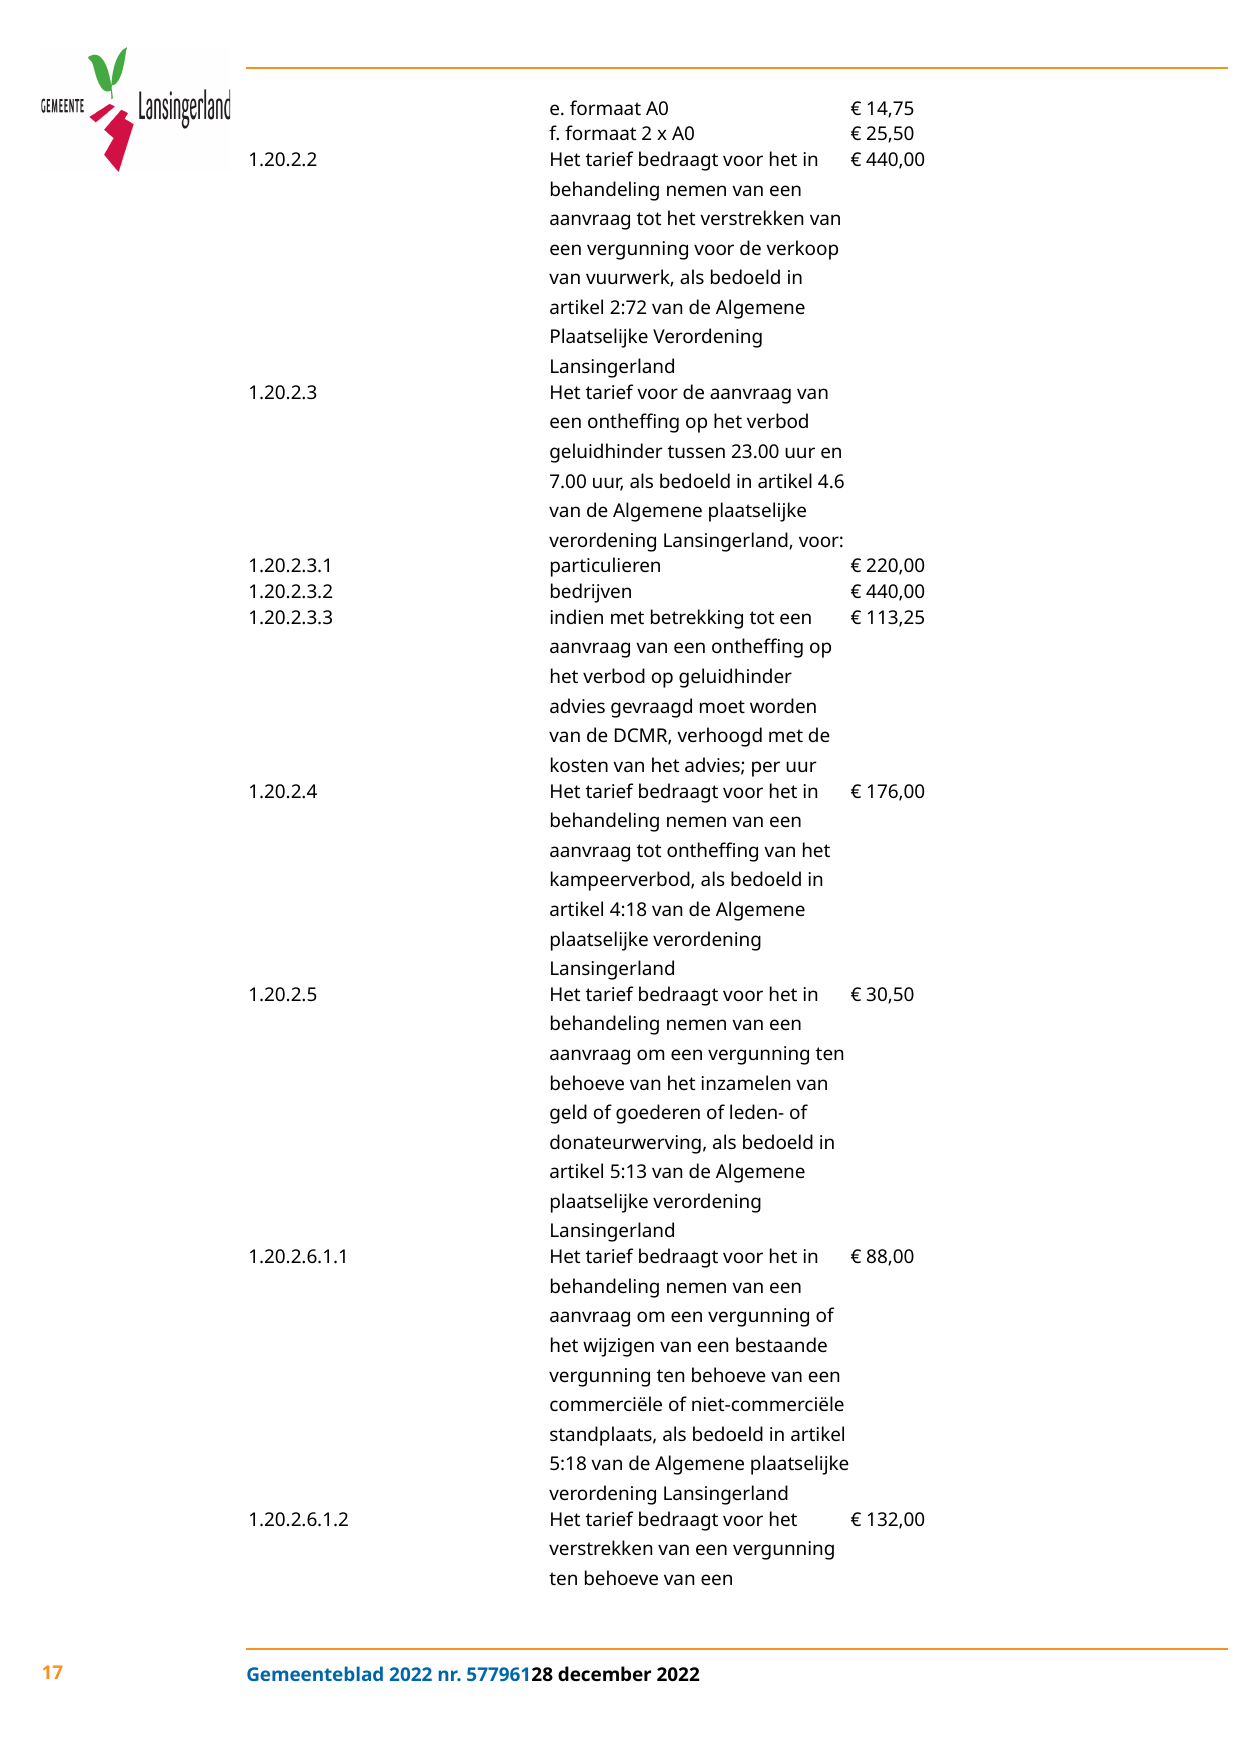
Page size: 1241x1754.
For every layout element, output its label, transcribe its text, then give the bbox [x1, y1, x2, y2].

table_cell € 176,00 [850, 778, 1152, 981]
table_cell Het tarief bedraagt voor het in behandeling nemen van een aanvraag tot het verstrekken van een vergunning voor de verkoop van vuurwerk, als bedoeld in artikel 2:72 van de Algemene Plaatselijke Verordening Lansingerland [549, 146, 850, 379]
table_cell [248, 121, 549, 146]
table_cell Het tarief bedraagt voor het in behandeling nemen van een aanvraag om een vergunning ten behoeve van het inzamelen van geld of goederen of leden- of donateurwerving, als bedoeld in artikel 5:13 van de Algemene plaatselijke verordening Lansingerland [549, 981, 850, 1243]
table_cell 1.20.2.3.3 [248, 604, 549, 778]
table_cell 1.20.2.5 [248, 981, 549, 1243]
table_cell [248, 95, 549, 121]
table_cell 1.20.2.3.1 [248, 553, 549, 578]
table_cell € 14,75 [850, 95, 1152, 121]
table_cell [850, 379, 1152, 553]
table_cell 1.20.2.2 [248, 146, 549, 379]
picture [41, 47, 231, 172]
table_cell € 88,00 [850, 1244, 1152, 1506]
table_cell Het tarief bedraagt voor het in behandeling nemen van een aanvraag om een vergunning of het wijzigen van een bestaande vergunning ten behoeve van een commerciële of niet-commerciële standplaats, als bedoeld in artikel 5:18 van de Algemene plaatselijke verordening Lansingerland [549, 1244, 850, 1506]
table_cell bedrijven [549, 579, 850, 604]
table_cell € 440,00 [850, 146, 1152, 379]
table_cell Het tarief voor de aanvraag van een ontheffing op het verbod geluidhinder tussen 23.00 uur en 7.00 uur, als bedoeld in artikel 4.6 van de Algemene plaatselijke verordening Lansingerland, voor: [549, 379, 850, 553]
table_cell Het tarief bedraagt voor het verstrekken van een vergunning ten behoeve van een [549, 1506, 850, 1591]
table_cell € 220,00 [850, 553, 1152, 578]
table_cell € 132,00 [850, 1506, 1152, 1591]
table_cell 1.20.2.6.1.1 [248, 1244, 549, 1506]
table_cell Het tarief bedraagt voor het in behandeling nemen van een aanvraag tot ontheffing van het kampeerverbod, als bedoeld in artikel 4:18 van de Algemene plaatselijke verordening Lansingerland [549, 778, 850, 981]
table_cell indien met betrekking tot een aanvraag van een ontheffing op het verbod op geluidhinder advies gevraagd moet worden van de DCMR, verhoogd met de kosten van het advies; per uur [549, 604, 850, 778]
table_cell 1.20.2.3 [248, 379, 549, 553]
table_cell 1.20.2.6.1.2 [248, 1506, 549, 1591]
table_cell € 113,25 [850, 604, 1152, 778]
table_cell particulieren [549, 553, 850, 578]
table_cell f. formaat 2 x A0 [549, 121, 850, 146]
table_cell 1.20.2.3.2 [248, 579, 549, 604]
table_cell e. formaat A0 [549, 95, 850, 121]
table_cell € 440,00 [850, 579, 1152, 604]
table_cell € 25,50 [850, 121, 1152, 146]
table_cell € 30,50 [850, 981, 1152, 1243]
table_cell 1.20.2.4 [248, 778, 549, 981]
